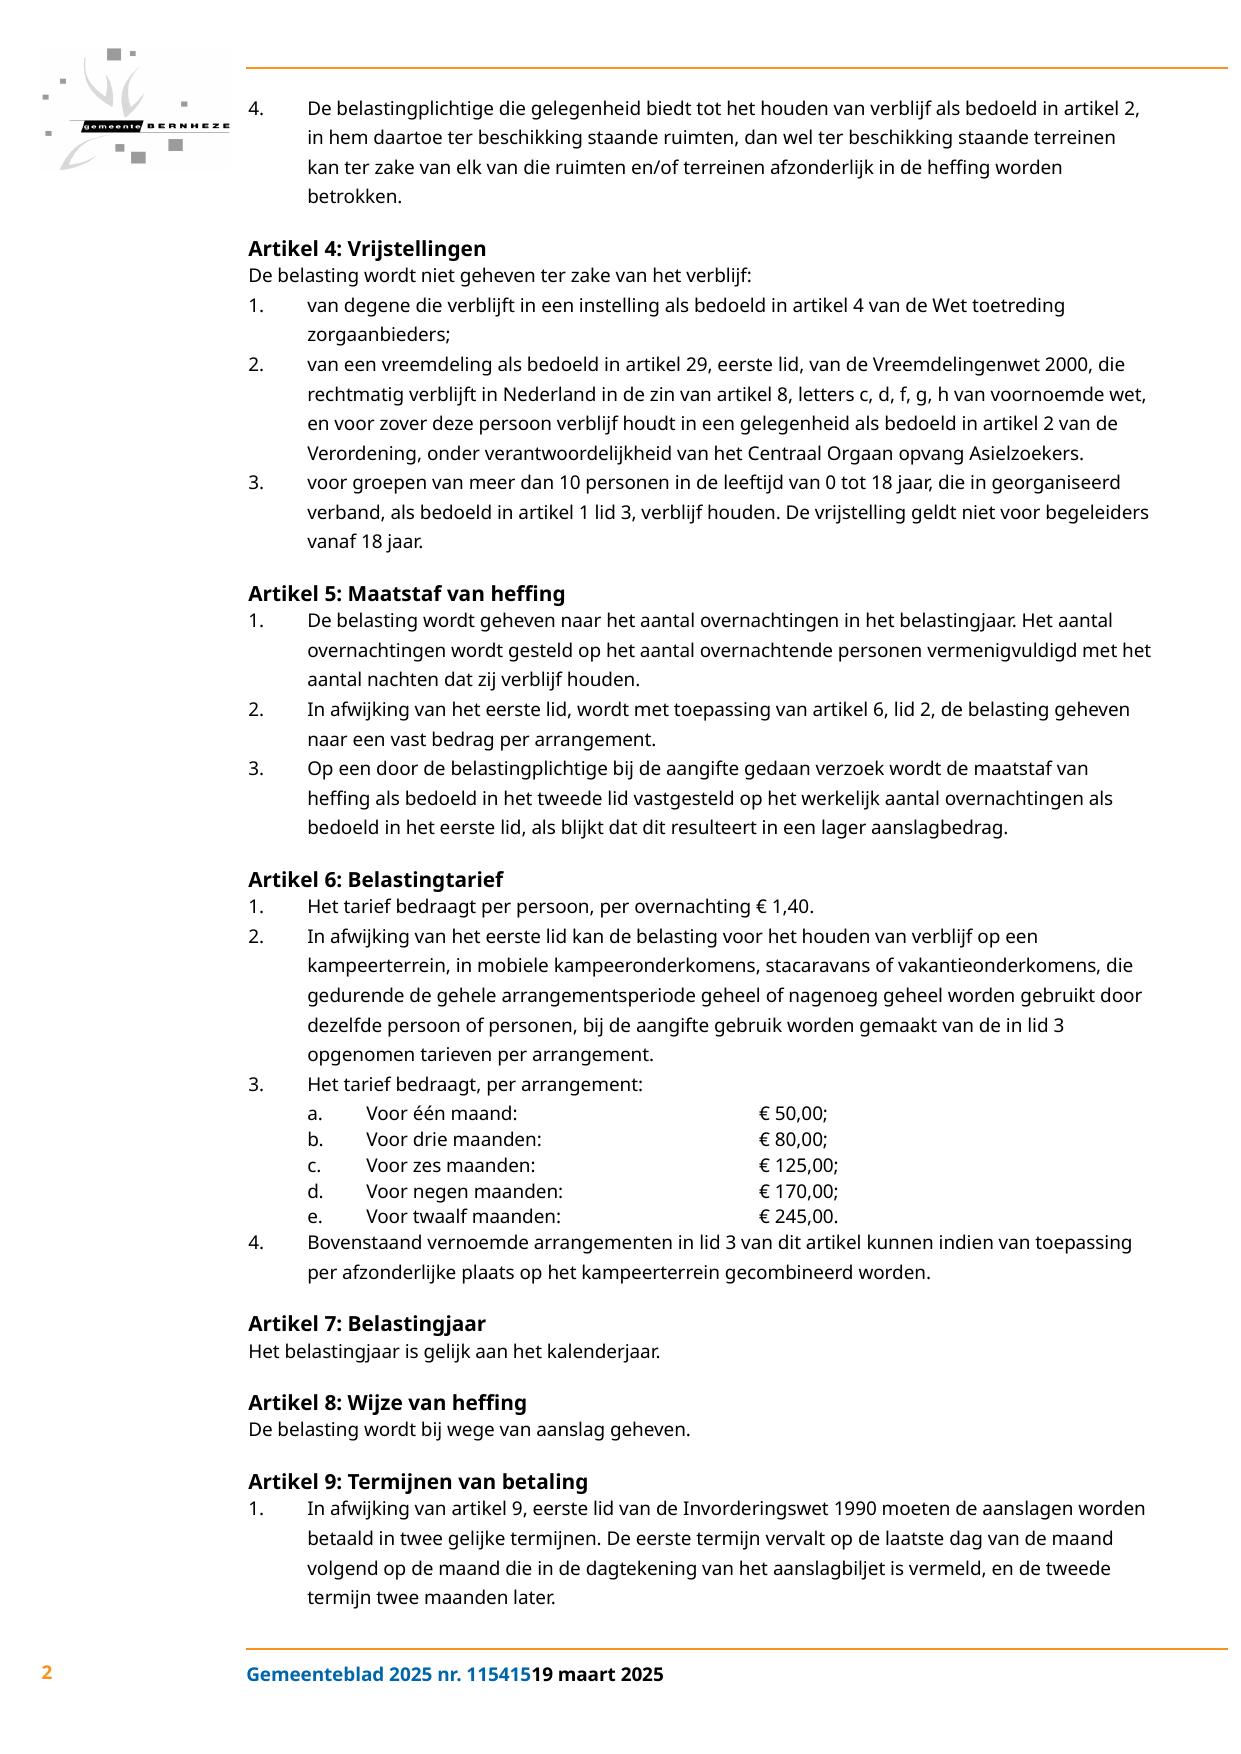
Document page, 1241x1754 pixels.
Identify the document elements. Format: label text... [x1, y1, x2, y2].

list Op een door de belastingplichtige bij de aangifte gedaan verzoek wordt de maatstaf van heffing als bedoeld in het tweede lid vastgesteld op het werkelijk aantal overnachtingen als bedoeld in het eerste lid, als blijkt dat dit resulteert in een lager aanslagbedrag. [248, 755, 1152, 840]
text Artikel 4: Vrijstellingen [248, 234, 1152, 262]
text Artikel 9: Termijnen van betaling [248, 1467, 1152, 1496]
list De belastingplichtige die gelegenheid biedt tot het houden van verblijf als bedoeld in artikel 2, in hem daartoe ter beschikking staande ruimten, dan wel ter beschikking staande terreinen kan ter zake van elk van die ruimten en/of terreinen afzonderlijk in de heffing worden betrokken. [248, 95, 1152, 209]
list van een vreemdeling als bedoeld in artikel 29, eerste lid, van de Vreemdelingenwet 2000, die rechtmatig verblijft in Nederland in de zin van artikel 8, letters c, d, f, g, h van voornoemde wet, en voor zover deze persoon verblijf houdt in een gelegenheid als bedoeld in artikel 2 van de Verordening, onder verantwoordelijkheid van het Centraal Orgaan opvang Asielzoekers. [248, 351, 1152, 466]
table_cell € 170,00; [759, 1178, 1211, 1203]
table_cell Voor twaalf maanden: [307, 1204, 759, 1229]
list Het tarief bedraagt, per arrangement: [248, 1071, 1152, 1097]
table_cell € 80,00; [759, 1126, 1211, 1152]
text Artikel 6: Belastingtarief [248, 865, 1152, 893]
list In afwijking van het eerste lid, wordt met toepassing van artikel 6, lid 2, de belasting geheven naar een vast bedrag per arrangement. [248, 696, 1152, 752]
list In afwijking van het eerste lid kan de belasting voor het houden van verblijf op een kampeerterrein, in mobiele kampeeronderkomens, stacaravans of vakantieonderkomens, die gedurende de gehele arrangementsperiode geheel of nagenoeg geheel worden gebruikt door dezelfde persoon of personen, bij de aangifte gebruik worden gemaakt van de in lid 3 opgenomen tarieven per arrangement. [248, 923, 1152, 1067]
text Het belastingjaar is gelijk aan het kalenderjaar. [248, 1338, 1152, 1363]
table_header Voor één maand: [307, 1101, 759, 1126]
table_cell € 245,00. [759, 1204, 1211, 1229]
text Artikel 5: Maatstaf van heffing [248, 579, 1152, 607]
list De belasting wordt geheven naar het aantal overnachtingen in het belastingjaar. Het aantal overnachtingen wordt gesteld op het aantal overnachtende personen vermenigvuldigd met het aantal nachten dat zij verblijf houden. [248, 607, 1152, 692]
text De belasting wordt niet geheven ter zake van het verblijf: [248, 262, 1152, 288]
table_header € 50,00; [759, 1101, 1211, 1126]
list voor groepen van meer dan 10 personen in de leeftijd van 0 tot 18 jaar, die in georganiseerd verband, als bedoeld in artikel 1 lid 3, verblijf houden. De vrijstelling geldt niet voor begeleiders vanaf 18 jaar. [248, 469, 1152, 554]
picture [41, 47, 231, 172]
table_cell € 125,00; [759, 1152, 1211, 1178]
list van degene die verblijft in een instelling als bedoeld in artikel 4 van de Wet toetreding zorgaanbieders; [248, 292, 1152, 347]
table_cell Voor zes maanden: [307, 1152, 759, 1178]
text Artikel 7: Belastingjaar [248, 1309, 1152, 1338]
list In afwijking van artikel 9, eerste lid van de Invorderingswet 1990 moeten de aanslagen worden betaald in twee gelijke termijnen. De eerste termijn vervalt op de laatste dag van de maand volgend op de maand die in de dagtekening van het aanslagbiljet is vermeld, en de tweede termijn twee maanden later. [248, 1496, 1152, 1610]
list Het tarief bedraagt per persoon, per overnachting € 1,40. [248, 893, 1152, 919]
list Bovenstaand vernoemde arrangementen in lid 3 van dit artikel kunnen indien van toepassing per afzonderlijke plaats op het kampeerterrein gecombineerd worden. [248, 1229, 1152, 1285]
text Artikel 8: Wijze van heffing [248, 1388, 1152, 1417]
text De belasting wordt bij wege van aanslag geheven. [248, 1417, 1152, 1442]
table_cell Voor drie maanden: [307, 1126, 759, 1152]
table_cell Voor negen maanden: [307, 1178, 759, 1203]
